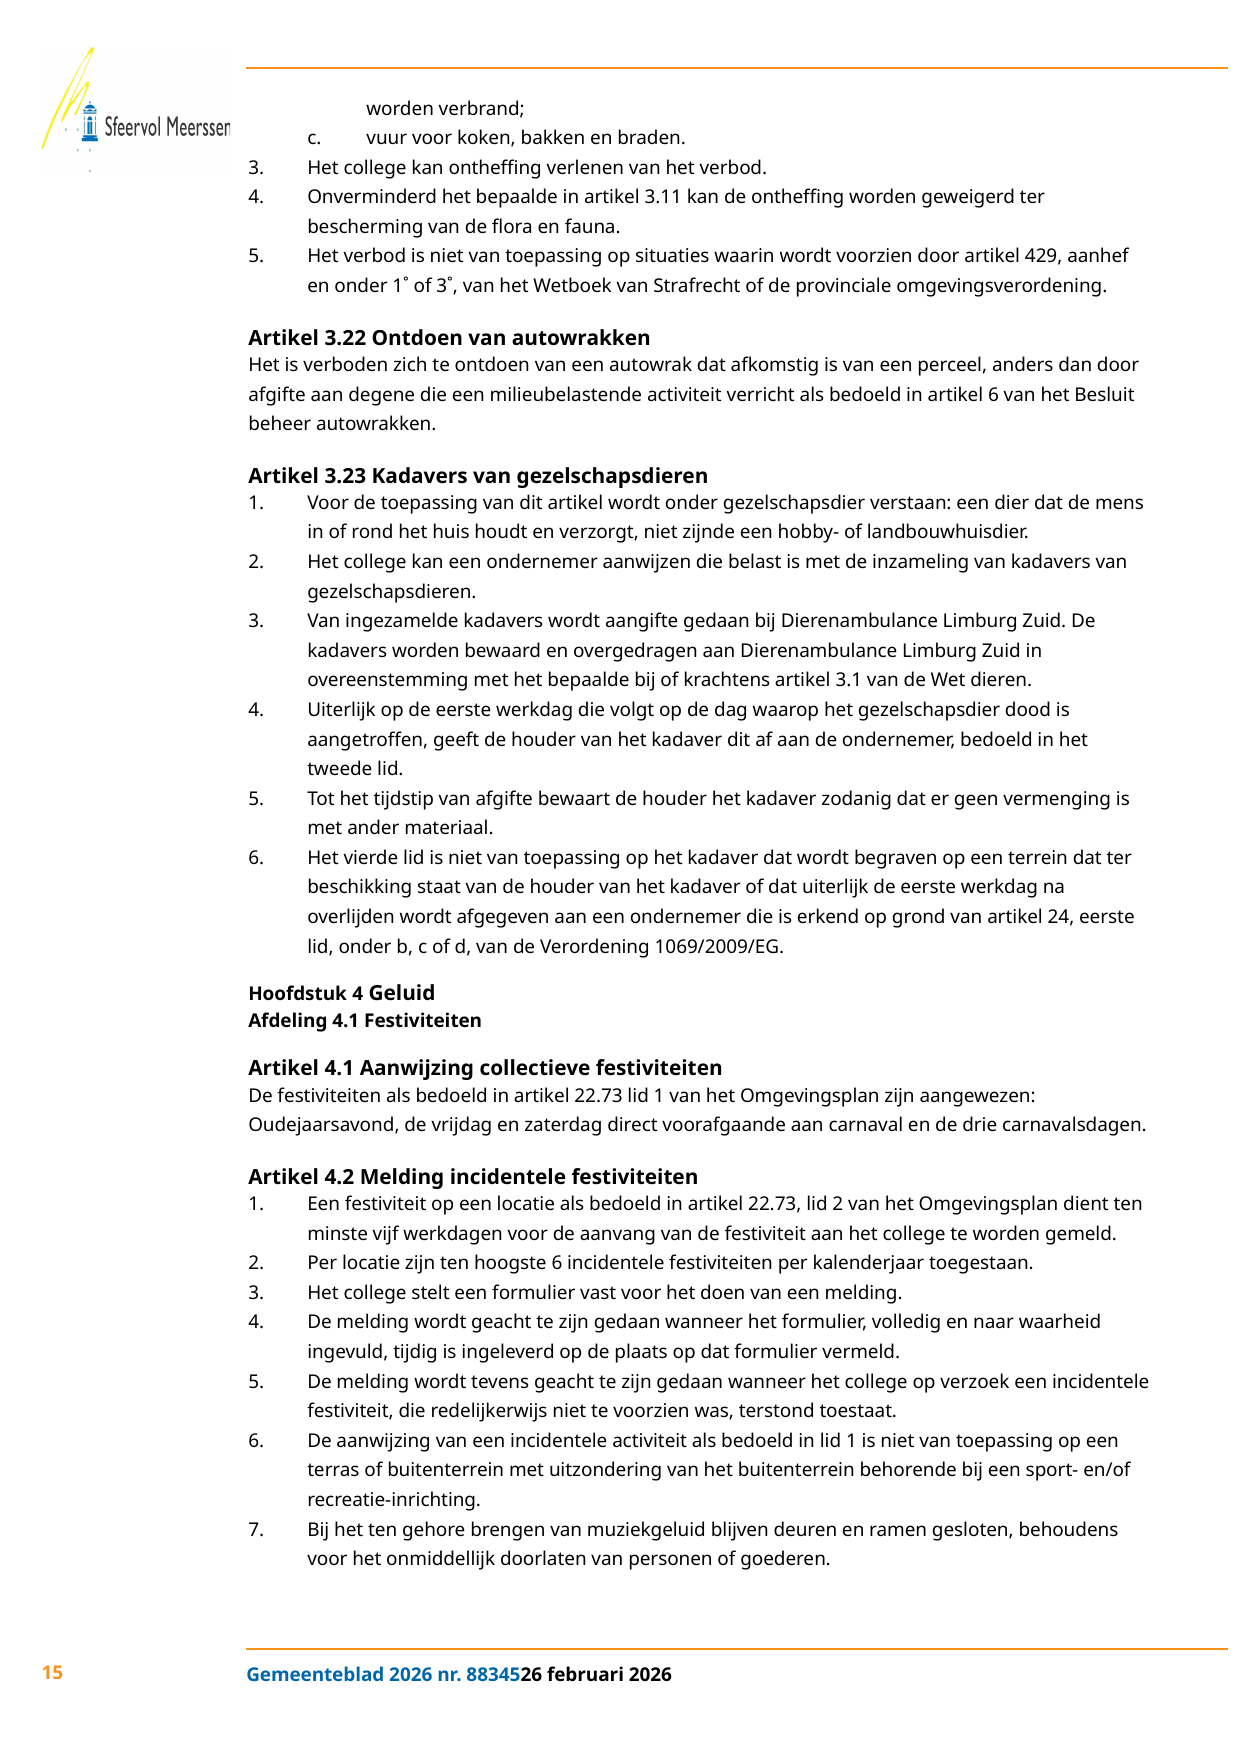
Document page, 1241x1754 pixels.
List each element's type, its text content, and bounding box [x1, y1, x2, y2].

text Artikel 4.1 Aanwijzing collectieve festiviteiten [248, 1053, 1152, 1082]
text Hoofdstuk 4 Geluid [248, 978, 1152, 1007]
list Het college kan ontheffing verlenen van het verbod. [248, 154, 1152, 180]
list Het college kan een ondernemer aanwijzen die belast is met de inzameling van kadavers van gezelschapsdieren. [248, 548, 1152, 604]
list Uiterlijk op de eerste werkdag die volgt op de dag waarop het gezelschapsdier dood is aangetroffen, geeft de houder van het kadaver dit af aan de ondernemer, bedoeld in het tweede lid. [248, 696, 1152, 781]
list Per locatie zijn ten hoogste 6 incidentele festiviteiten per kalenderjaar toegestaan. [248, 1249, 1152, 1275]
list Bij het ten gehore brengen van muziekgeluid blijven deuren en ramen gesloten, behoudens voor het onmiddellijk doorlaten van personen of goederen. [248, 1516, 1152, 1571]
list Het verbod is niet van toepassing op situaties waarin wordt voorzien door artikel 429, aanhef en onder 1˚ of 3˚, van het Wetboek van Strafrecht of de provinciale omgevingsverordening. [248, 243, 1152, 298]
list Van ingezamelde kadavers wordt aangifte gedaan bij Dierenambulance Limburg Zuid. De kadavers worden bewaard en overgedragen aan Dierenambulance Limburg Zuid in overeenstemming met het bepaalde bij of krachtens artikel 3.1 van de Wet dieren. [248, 607, 1152, 692]
text Afdeling 4.1 Festiviteiten [248, 1007, 1152, 1033]
list Een festiviteit op een locatie als bedoeld in artikel 22.73, lid 2 van het Omgevingsplan dient ten minste vijf werkdagen voor de aanvang van de festiviteit aan het college te worden gemeld. [248, 1190, 1152, 1246]
list Het college stelt een formulier vast voor het doen van een melding. [248, 1279, 1152, 1305]
text Artikel 4.2 Melding incidentele festiviteiten [248, 1162, 1152, 1190]
list Het vierde lid is niet van toepassing op het kadaver dat wordt begraven op een terrein dat ter beschikking staat van de houder van het kadaver of dat uiterlijk de eerste werkdag na overlijden wordt afgegeven aan een ondernemer die is erkend op grond van artikel 24, eerste lid, onder b, c of d, van de Verordening 1069/2009/EG. [248, 844, 1152, 959]
text Artikel 3.23 Kadavers van gezelschapsdieren [248, 461, 1152, 489]
list Tot het tijdstip van afgifte bewaart de houder het kadaver zodanig dat er geen vermenging is met ander materiaal. [248, 785, 1152, 840]
list Voor de toepassing van dit artikel wordt onder gezelschapsdier verstaan: een dier dat de mens in of rond het huis houdt en verzorgt, niet zijnde een hobby- of landbouwhuisdier. [248, 489, 1152, 544]
text Het is verboden zich te ontdoen van een autowrak dat afkomstig is van een perceel, anders dan door afgifte aan degene die een milieubelastende activiteit verricht als bedoeld in artikel 6 van het Besluit beheer autowrakken. [248, 351, 1152, 436]
list De melding wordt tevens geacht te zijn gedaan wanneer het college op verzoek een incidentele festiviteit, die redelijkerwijs niet te voorzien was, terstond toestaat. [248, 1368, 1152, 1423]
list worden verbrand; [307, 95, 1152, 121]
text De festiviteiten als bedoeld in artikel 22.73 lid 1 van het Omgevingsplan zijn aangewezen: Oudejaarsavond, de vrijdag en zaterdag direct voorafgaande aan carnaval en de drie carnavalsdagen. [248, 1082, 1152, 1137]
text Artikel 3.22 Ontdoen van autowrakken [248, 323, 1152, 351]
list De melding wordt geacht te zijn gedaan wanneer het formulier, volledig en naar waarheid ingevuld, tijdig is ingeleverd op de plaats op dat formulier vermeld. [248, 1309, 1152, 1364]
picture [41, 47, 231, 172]
list Onverminderd het bepaalde in artikel 3.11 kan de ontheffing worden geweigerd ter bescherming van de flora en fauna. [248, 183, 1152, 239]
list vuur voor koken, bakken en braden. [307, 124, 1152, 150]
list De aanwijzing van een incidentele activiteit als bedoeld in lid 1 is niet van toepassing op een terras of buitenterrein met uitzondering van het buitenterrein behorende bij een sport- en/of recreatie-inrichting. [248, 1427, 1152, 1512]
